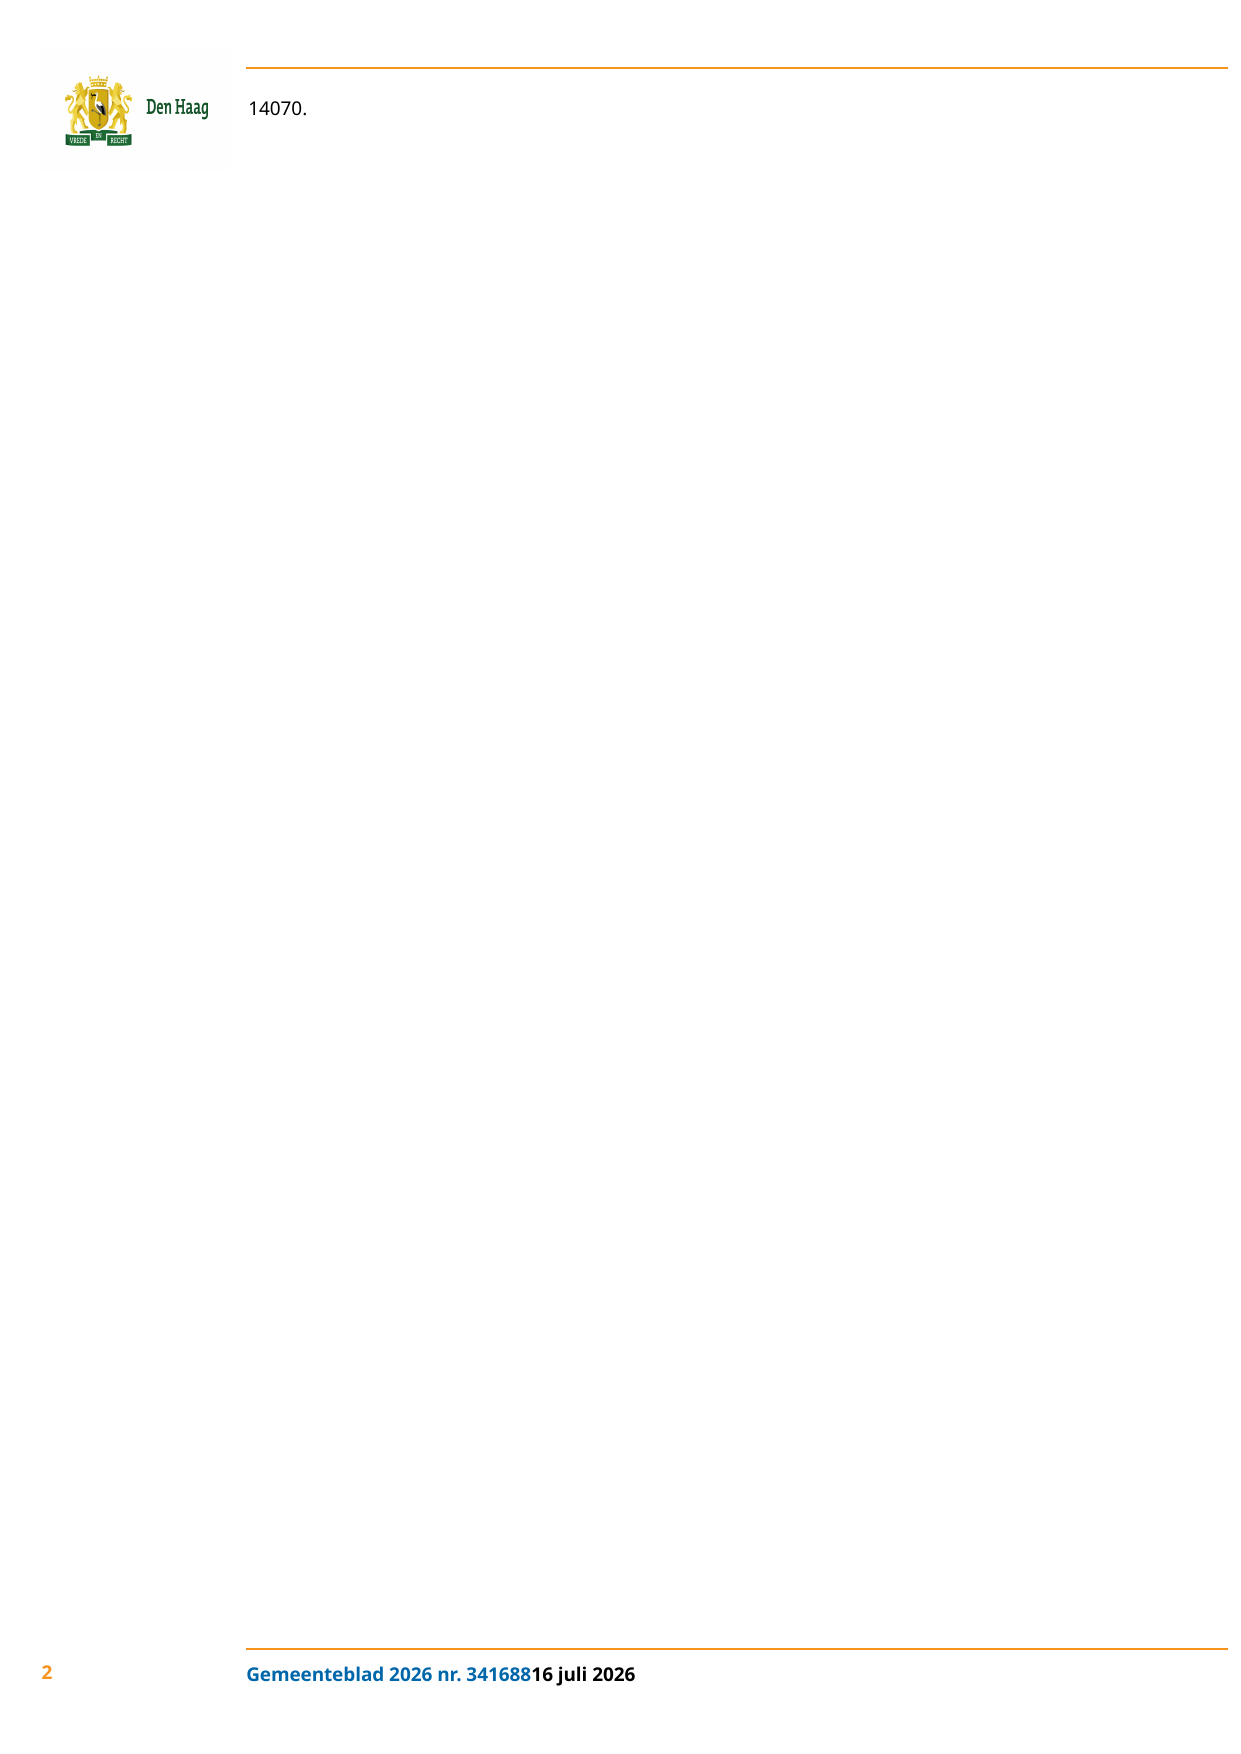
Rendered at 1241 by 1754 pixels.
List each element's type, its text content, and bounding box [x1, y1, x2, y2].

text 14070. [248, 95, 1152, 121]
picture [41, 47, 231, 172]
